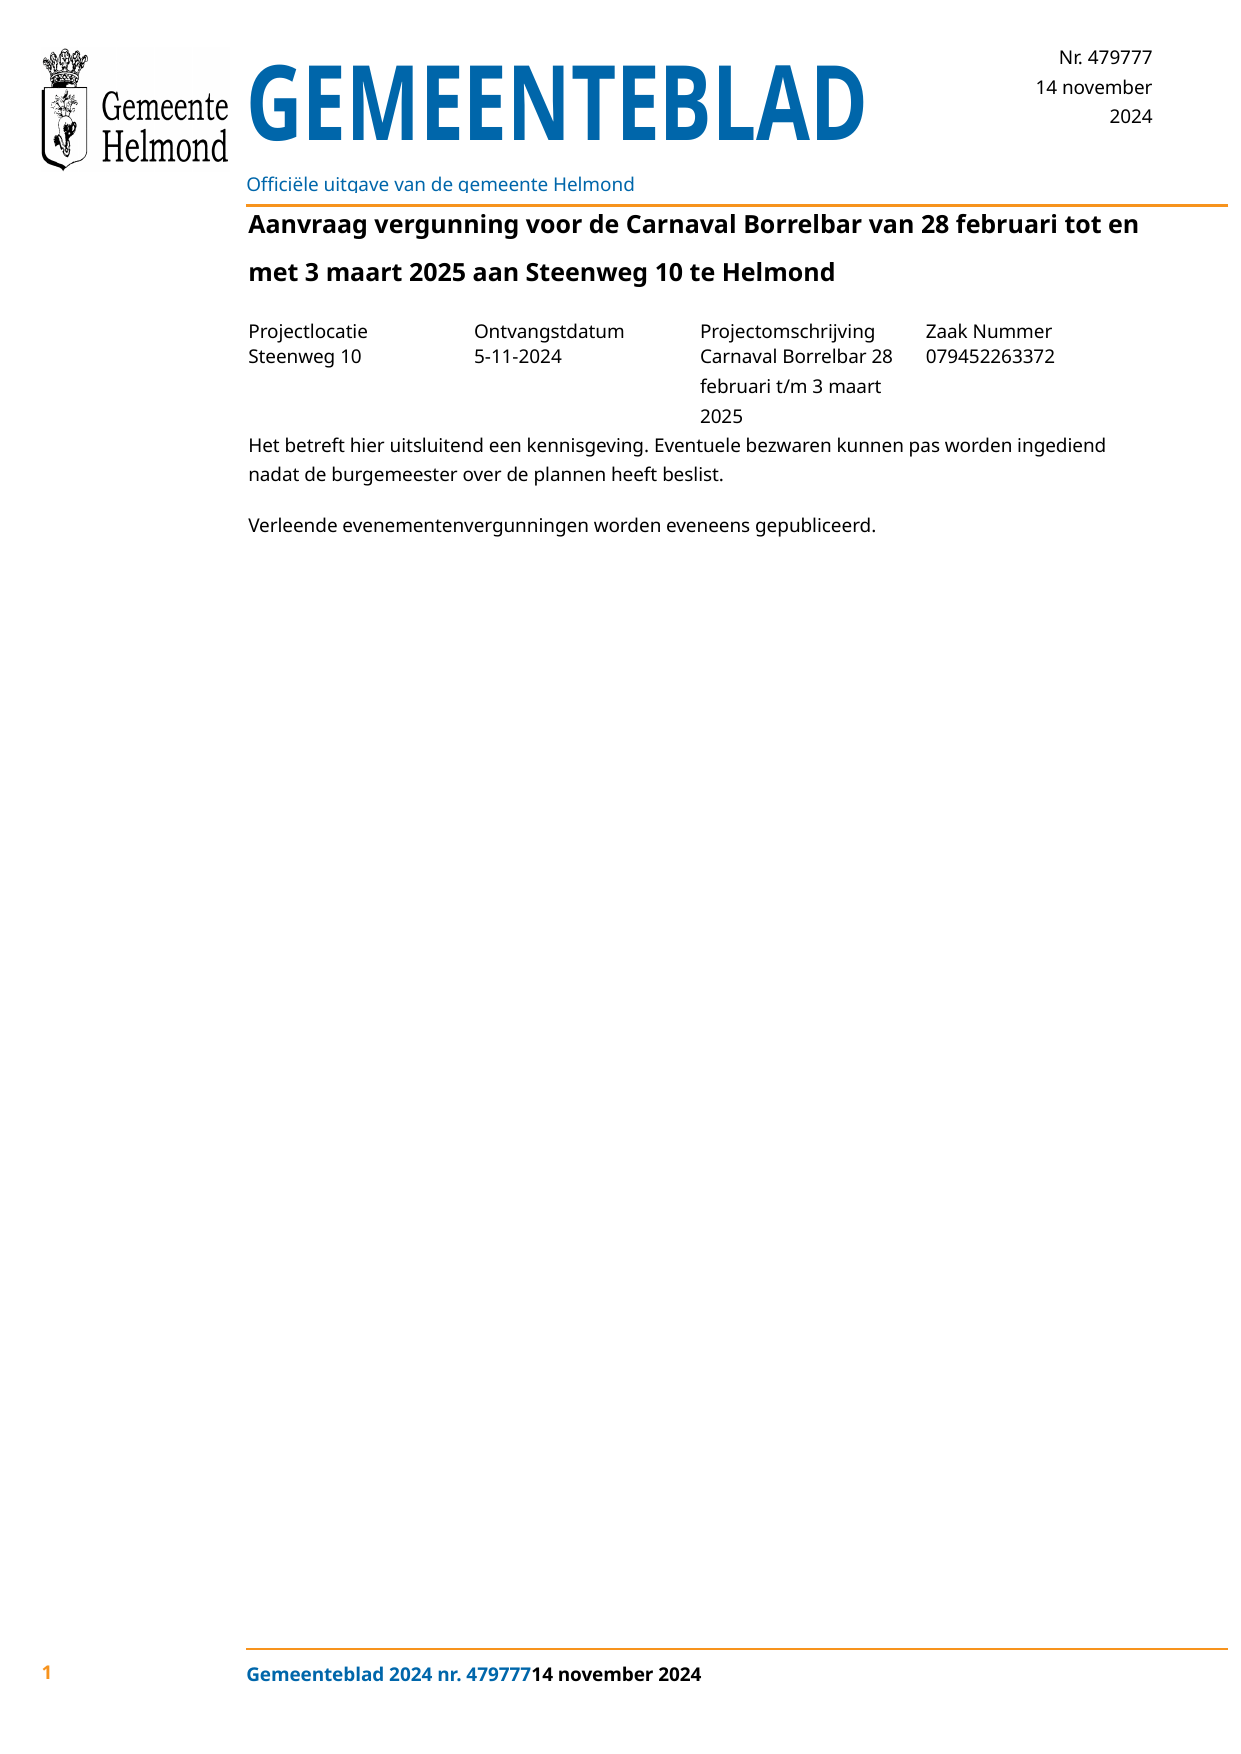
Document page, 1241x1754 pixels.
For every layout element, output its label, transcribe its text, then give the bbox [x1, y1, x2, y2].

table_header Projectlocatie [248, 318, 474, 344]
table_header Projectomschrijving [700, 318, 926, 344]
picture [41, 47, 231, 172]
text Verleende evenementenvergunningen worden eveneens gepubliceerd. [248, 512, 1152, 538]
table_cell Carnaval Borrelbar 28 februari t/m 3 maart 2025 [700, 344, 926, 429]
table_cell 079452263372 [926, 344, 1152, 429]
table_cell 5-11-2024 [474, 344, 700, 429]
text Het betreft hier uitsluitend een kennisgeving. Eventuele bezwaren kunnen pas worden ingediend nadat de burgemeester over de plannen heeft beslist. [248, 432, 1152, 487]
table_header Zaak Nummer [926, 318, 1152, 344]
table_header Ontvangstdatum [474, 318, 700, 344]
table_cell Steenweg 10 [248, 344, 474, 429]
text Aanvraag vergunning voor de Carnaval Borrelbar van 28 februari tot en met 3 maart 2025 aan Steenweg 10 te Helmond [248, 207, 1152, 288]
